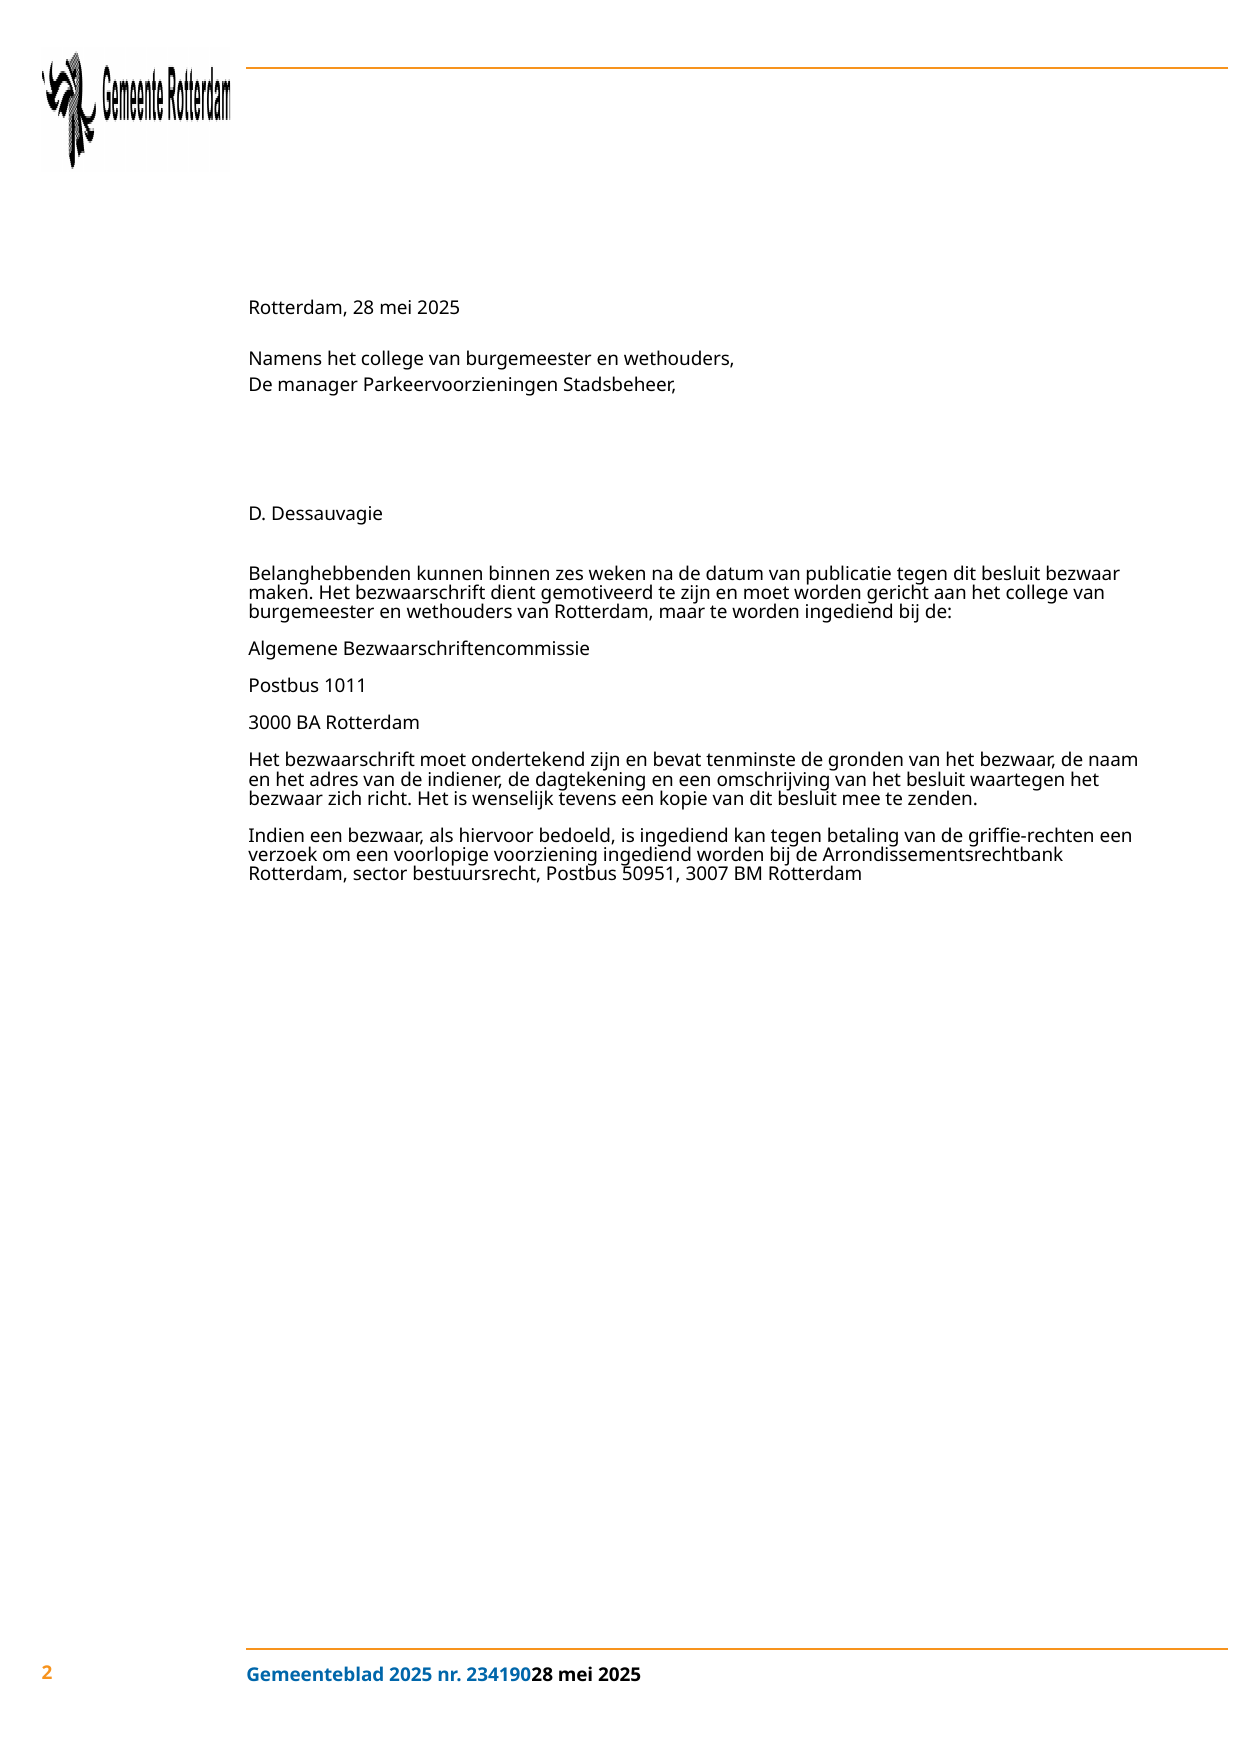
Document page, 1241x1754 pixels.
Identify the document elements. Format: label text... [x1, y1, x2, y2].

text Algemene Bezwaarschriftencommissie [248, 640, 1152, 659]
text Rotterdam, 28 mei 2025 [248, 294, 1152, 319]
text D. Dessauvagie [248, 500, 1152, 525]
text De manager Parkeervoorzieningen Stadsbeheer, [248, 371, 1152, 397]
picture [41, 47, 231, 172]
text 3000 BA Rotterdam [248, 714, 1152, 733]
text Belanghebbenden kunnen binnen zes weken na de datum van publicatie tegen dit besluit bezwaar maken. Het bezwaarschrift dient gemotiveerd te zijn en moet worden gericht aan het college van burgemeester en wethouders van Rotterdam, maar te worden ingediend bij de: [248, 565, 1152, 623]
text Indien een bezwaar, als hiervoor bedoeld, is ingediend kan tegen betaling van de griffie-rechten een verzoek om een voorlopige voorziening ingediend worden bij de Arrondissementsrechtbank Rotterdam, sector bestuursrecht, Postbus 50951, 3007 BM Rotterdam [248, 827, 1152, 884]
text Het bezwaarschrift moet ondertekend zijn en bevat tenminste de gronden van het bezwaar, de naam en het adres van de indiener, de dagtekening en een omschrijving van het besluit waartegen het bezwaar zich richt. Het is wenselijk tevens een kopie van dit besluit mee te zenden. [248, 751, 1152, 809]
text Postbus 1011 [248, 677, 1152, 697]
text Namens het college van burgemeester en wethouders, [248, 345, 1152, 371]
